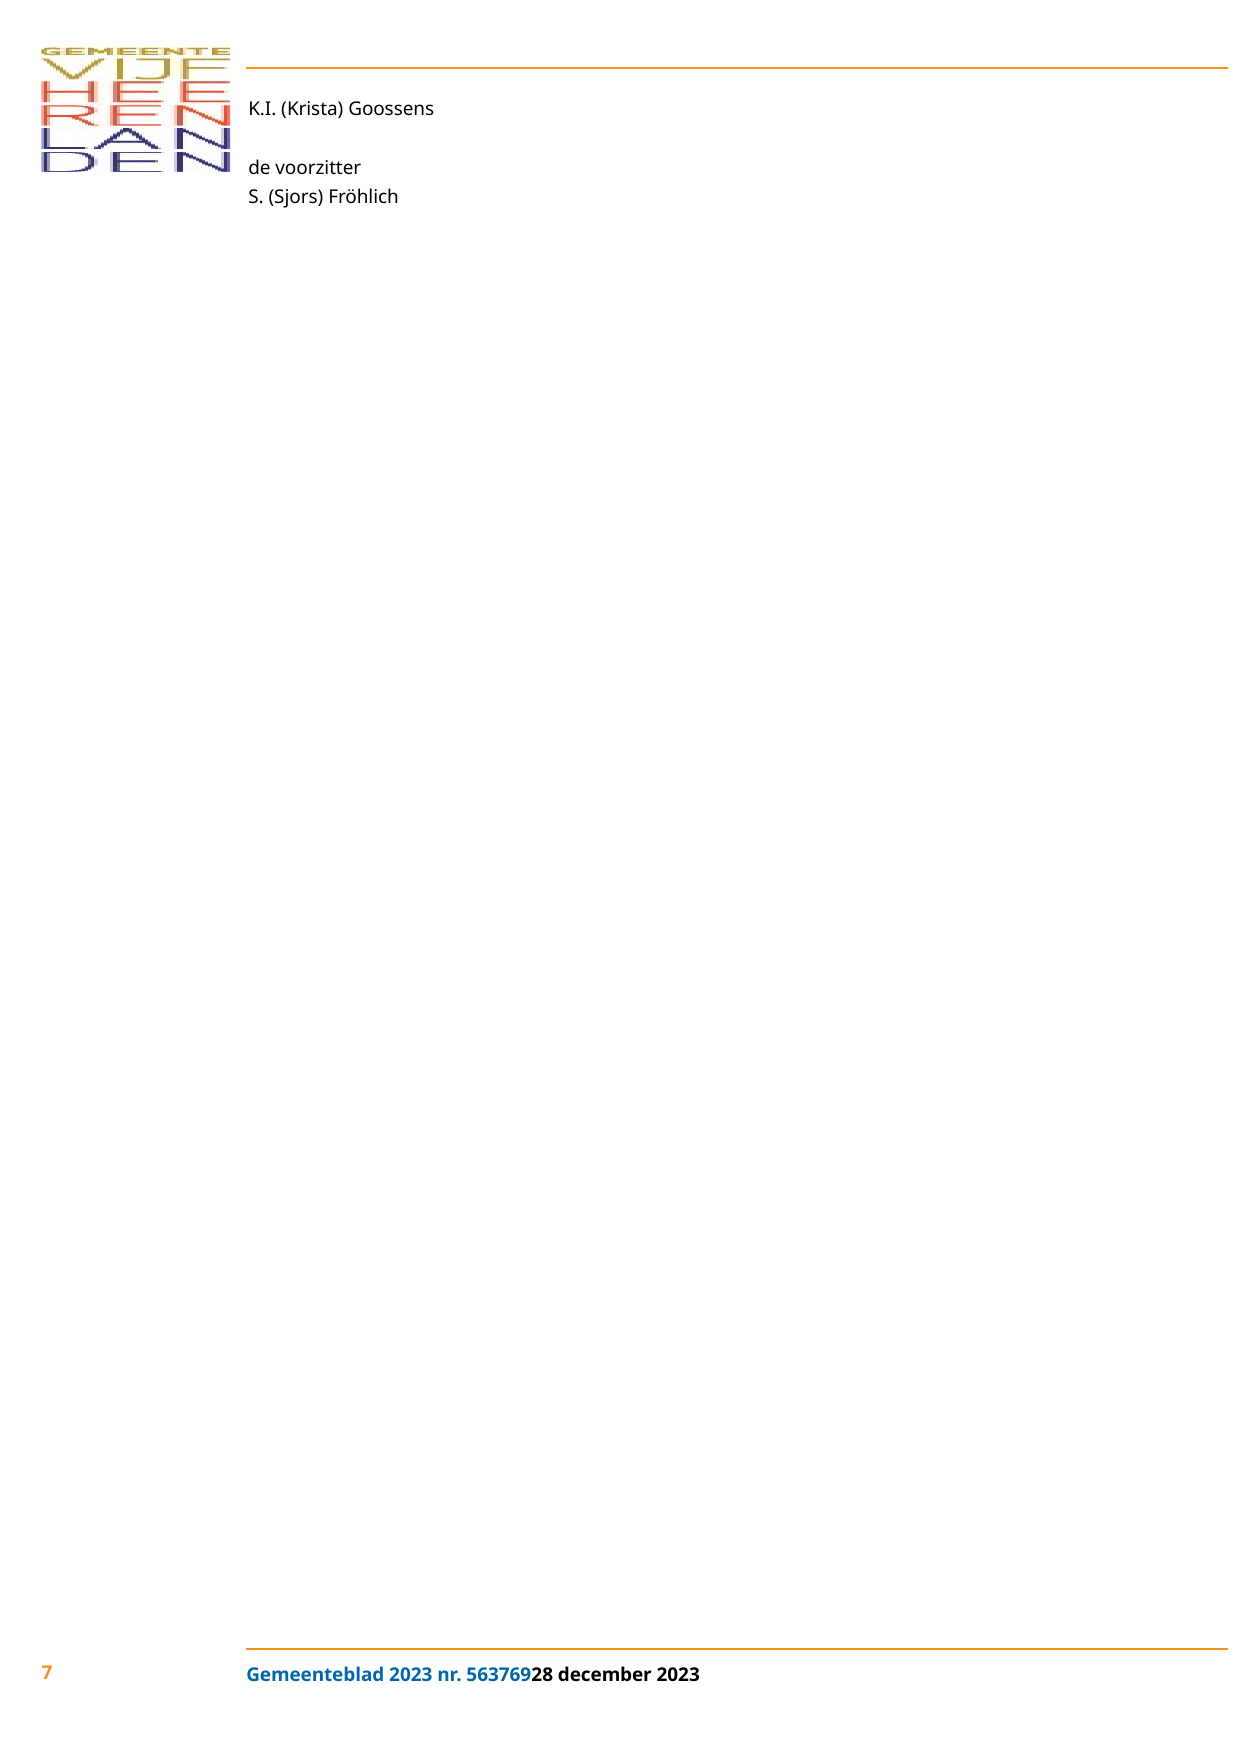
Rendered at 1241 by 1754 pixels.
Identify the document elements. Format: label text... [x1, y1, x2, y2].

text S. (Sjors) Fröhlich [248, 183, 1152, 209]
text K.I. (Krista) Goossens [248, 95, 1152, 121]
picture [41, 47, 231, 172]
text de voorzitter [248, 154, 1152, 180]
